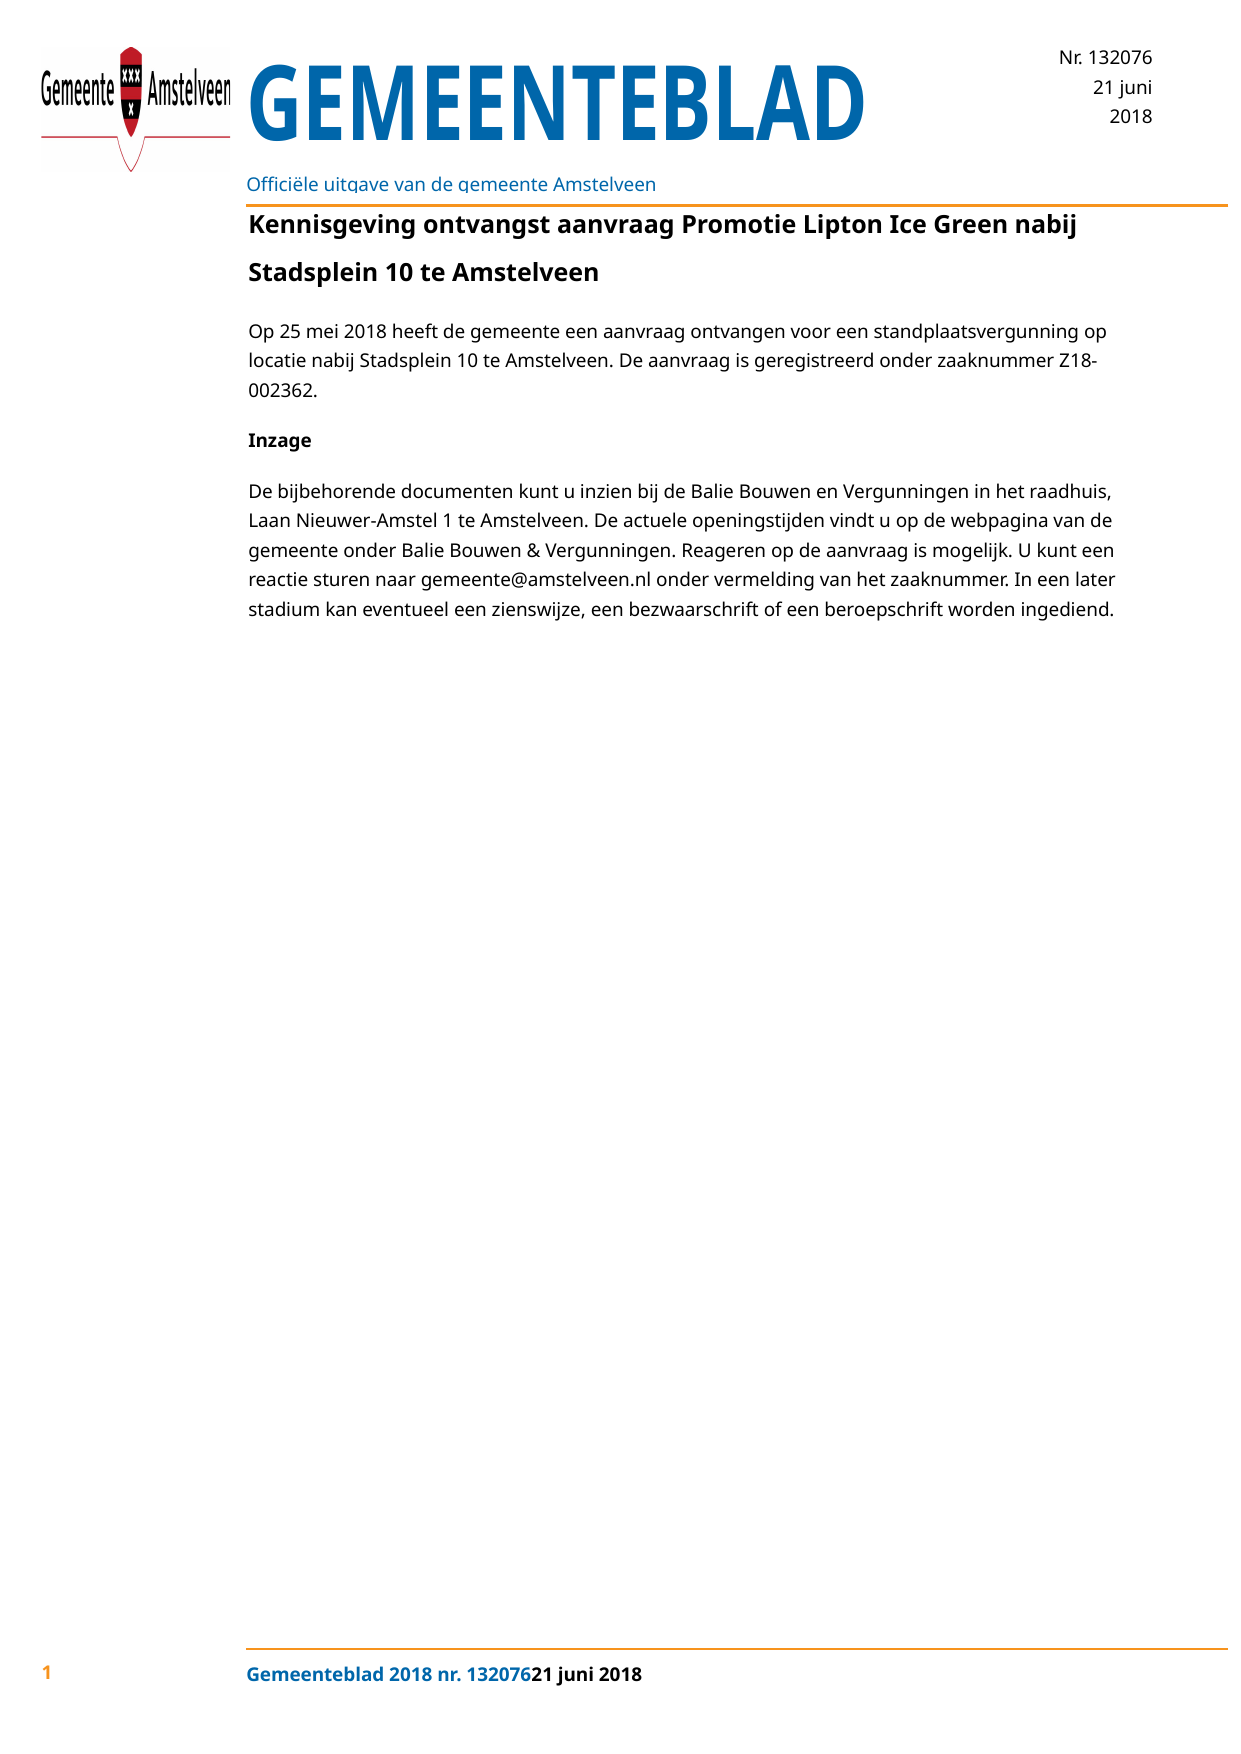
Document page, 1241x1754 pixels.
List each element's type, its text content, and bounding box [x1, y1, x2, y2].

picture [41, 47, 231, 172]
text Inzage [248, 427, 1152, 453]
text Op 25 mei 2018 heeft de gemeente een aanvraag ontvangen voor een standplaatsvergunning op locatie nabij Stadsplein 10 te Amstelveen. De aanvraag is geregistreerd onder zaaknummer Z18-002362. [248, 318, 1152, 403]
text De bijbehorende documenten kunt u inzien bij de Balie Bouwen en Vergunningen in het raadhuis, Laan Nieuwer-Amstel 1 te Amstelveen. De actuele openingstijden vindt u op de webpagina van de gemeente onder Balie Bouwen & Vergunningen. Reageren op de aanvraag is mogelijk. U kunt een reactie sturen naar gemeente@amstelveen.nl onder vermelding van het zaaknummer. In een later stadium kan eventueel een zienswijze, een bezwaarschrift of een beroepschrift worden ingediend. [248, 478, 1152, 622]
text Kennisgeving ontvangst aanvraag Promotie Lipton Ice Green nabij Stadsplein 10 te Amstelveen [248, 207, 1152, 288]
